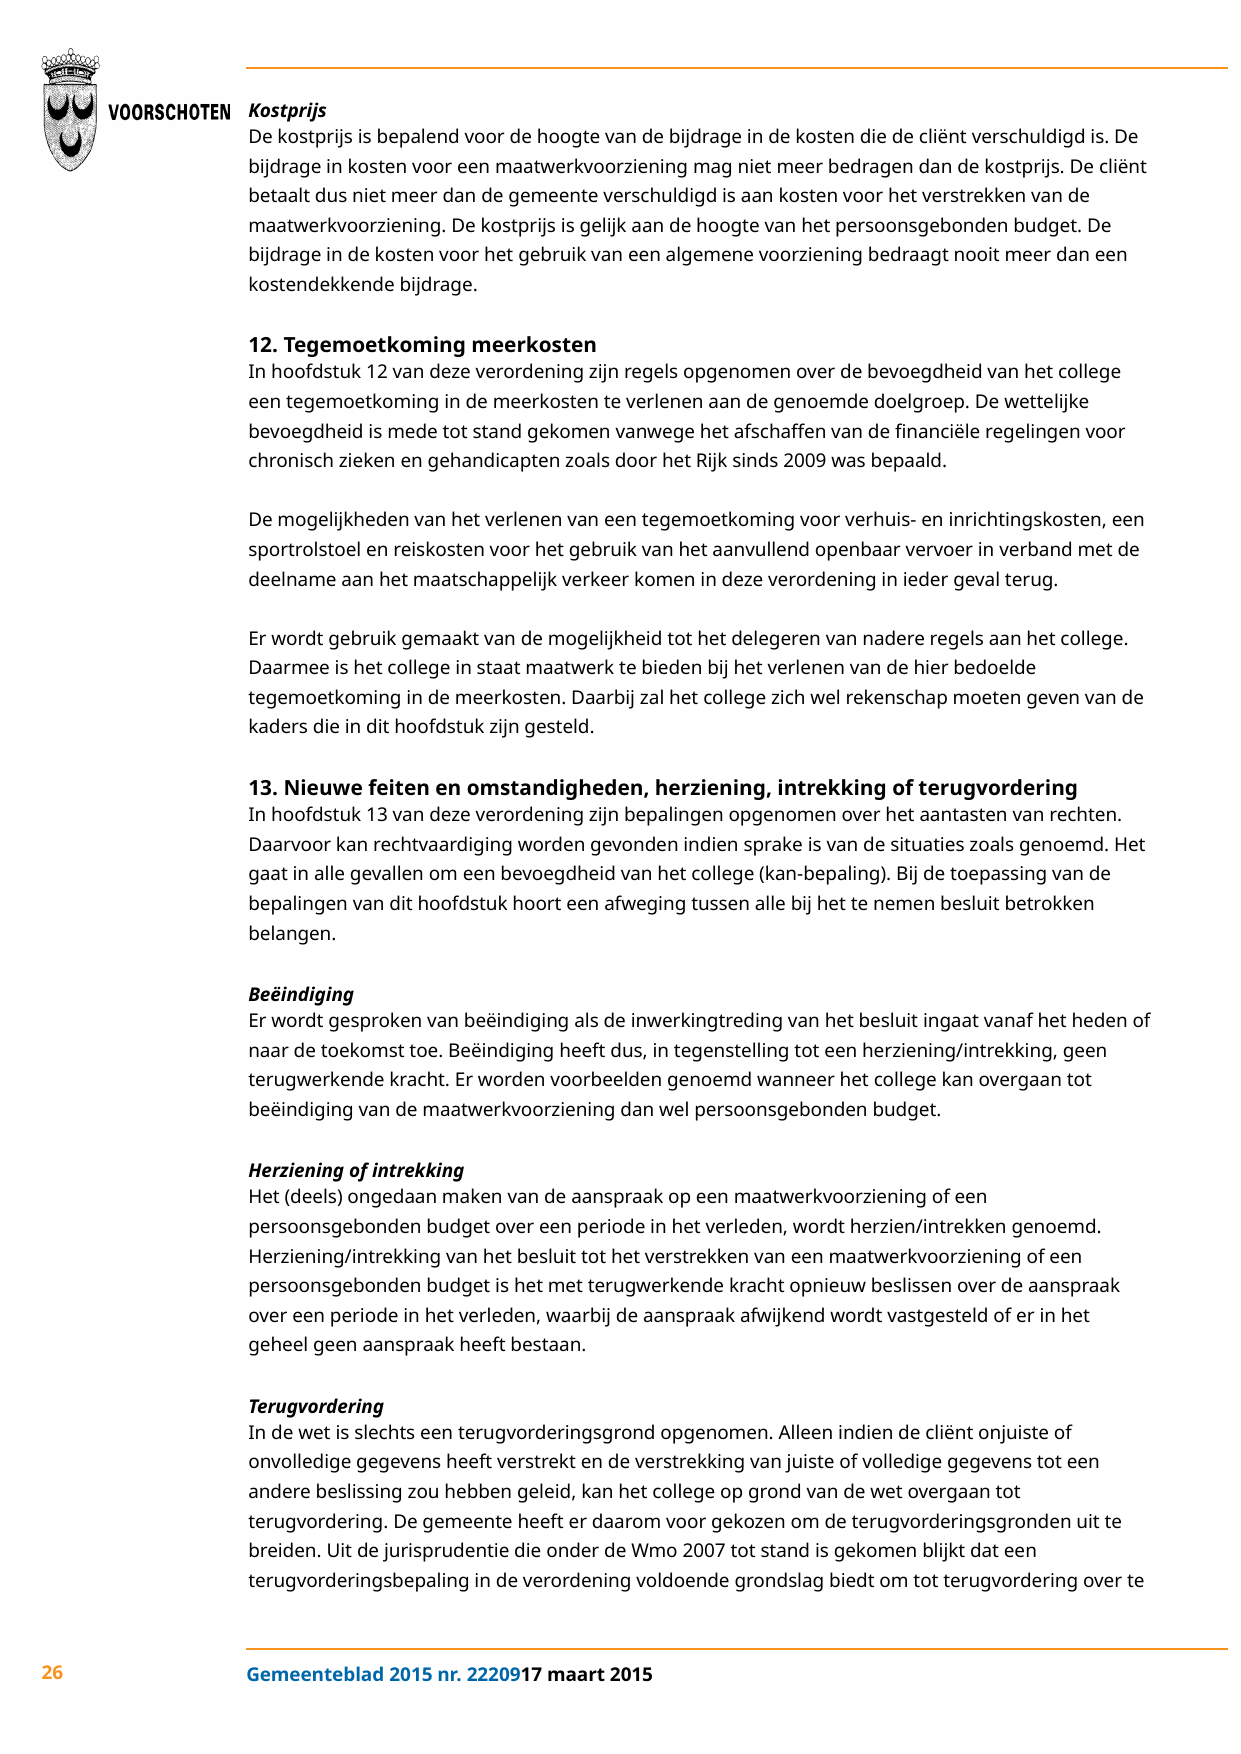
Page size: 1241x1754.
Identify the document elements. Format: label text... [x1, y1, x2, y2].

text Het (deels) ongedaan maken van de aanspraak op een maatwerkvoorziening of een persoonsgebonden budget over een periode in het verleden, wordt herzien/intrekken genoemd. Herziening/intrekking van het besluit tot het verstrekken van een maatwerkvoorziening of een persoonsgebonden budget is het met terugwerkende kracht opnieuw beslissen over de aanspraak over een periode in het verleden, waarbij de aanspraak afwijkend wordt vastgesteld of er in het geheel geen aanspraak heeft bestaan. [248, 1184, 1152, 1357]
picture [41, 47, 231, 172]
text Terugvordering [248, 1391, 1152, 1419]
text Er wordt gesproken van beëindiging als de inwerkingtreding van het besluit ingaat vanaf het heden of naar de toekomst toe. Beëindiging heeft dus, in tegenstelling tot een herziening/intrekking, geen terugwerkende kracht. Er worden voorbeelden genoemd wanneer het college kan overgaan tot beëindiging van de maatwerkvoorziening dan wel persoonsgebonden budget. [248, 1007, 1152, 1122]
text 13. Nieuwe feiten en omstandigheden, herziening, intrekking of terugvordering [248, 773, 1152, 801]
text In hoofdstuk 12 van deze verordening zijn regels opgenomen over de bevoegdheid van het college een tegemoetkoming in de meerkosten te verlenen aan de genoemde doelgroep. De wettelijke bevoegdheid is mede tot stand gekomen vanwege het afschaffen van de financiële regelingen voor chronisch zieken en gehandicapten zoals door het Rijk sinds 2009 was bepaald. [248, 359, 1152, 473]
text In hoofdstuk 13 van deze verordening zijn bepalingen opgenomen over het aantasten van rechten. Daarvoor kan rechtvaardiging worden gevonden indien sprake is van de situaties zoals genoemd. Het gaat in alle gevallen om een bevoegdheid van het college (kan-bepaling). Bij de toepassing van de bepalingen van dit hoofdstuk hoort een afweging tussen alle bij het te nemen besluit betrokken belangen. [248, 801, 1152, 945]
text In de wet is slechts een terugvorderingsgrond opgenomen. Alleen indien de cliënt onjuiste of onvolledige gegevens heeft verstrekt en de verstrekking van juiste of volledige gegevens tot een andere beslissing zou hebben geleid, kan het college op grond van de wet overgaan tot terugvordering. De gemeente heeft er daarom voor gekozen om de terugvorderingsgronden uit te breiden. Uit de jurisprudentie die onder de Wmo 2007 tot stand is gekomen blijkt dat een terugvorderingsbepaling in de verordening voldoende grondslag biedt om tot terugvordering over te [248, 1419, 1152, 1593]
text De mogelijkheden van het verlenen van een tegemoetkoming voor verhuis- en inrichtingskosten, een sportrolstoel en reiskosten voor het gebruik van het aanvullend openbaar vervoer in verband met de deelname aan het maatschappelijk verkeer komen in deze verordening in ieder geval terug. [248, 507, 1152, 592]
text Kostprijs [248, 95, 1152, 123]
text 12. Tegemoetkoming meerkosten [248, 330, 1152, 359]
text Herziening of intrekking [248, 1155, 1152, 1184]
text De kostprijs is bepalend voor de hoogte van de bijdrage in de kosten die de cliënt verschuldigd is. De bijdrage in kosten voor een maatwerkvoorziening mag niet meer bedragen dan de kostprijs. De cliënt betaalt dus niet meer dan de gemeente verschuldigd is aan kosten voor het verstrekken van de maatwerkvoorziening. De kostprijs is gelijk aan de hoogte van het persoonsgebonden budget. De bijdrage in de kosten voor het gebruik van een algemene voorziening bedraagt nooit meer dan een kostendekkende bijdrage. [248, 123, 1152, 297]
text Er wordt gebruik gemaakt van de mogelijkheid tot het delegeren van nadere regels aan het college. Daarmee is het college in staat maatwerk te bieden bij het verlenen van de hier bedoelde tegemoetkoming in de meerkosten. Daarbij zal het college zich wel rekenschap moeten geven van de kaders die in dit hoofdstuk zijn gesteld. [248, 625, 1152, 739]
text Beëindiging [248, 979, 1152, 1007]
